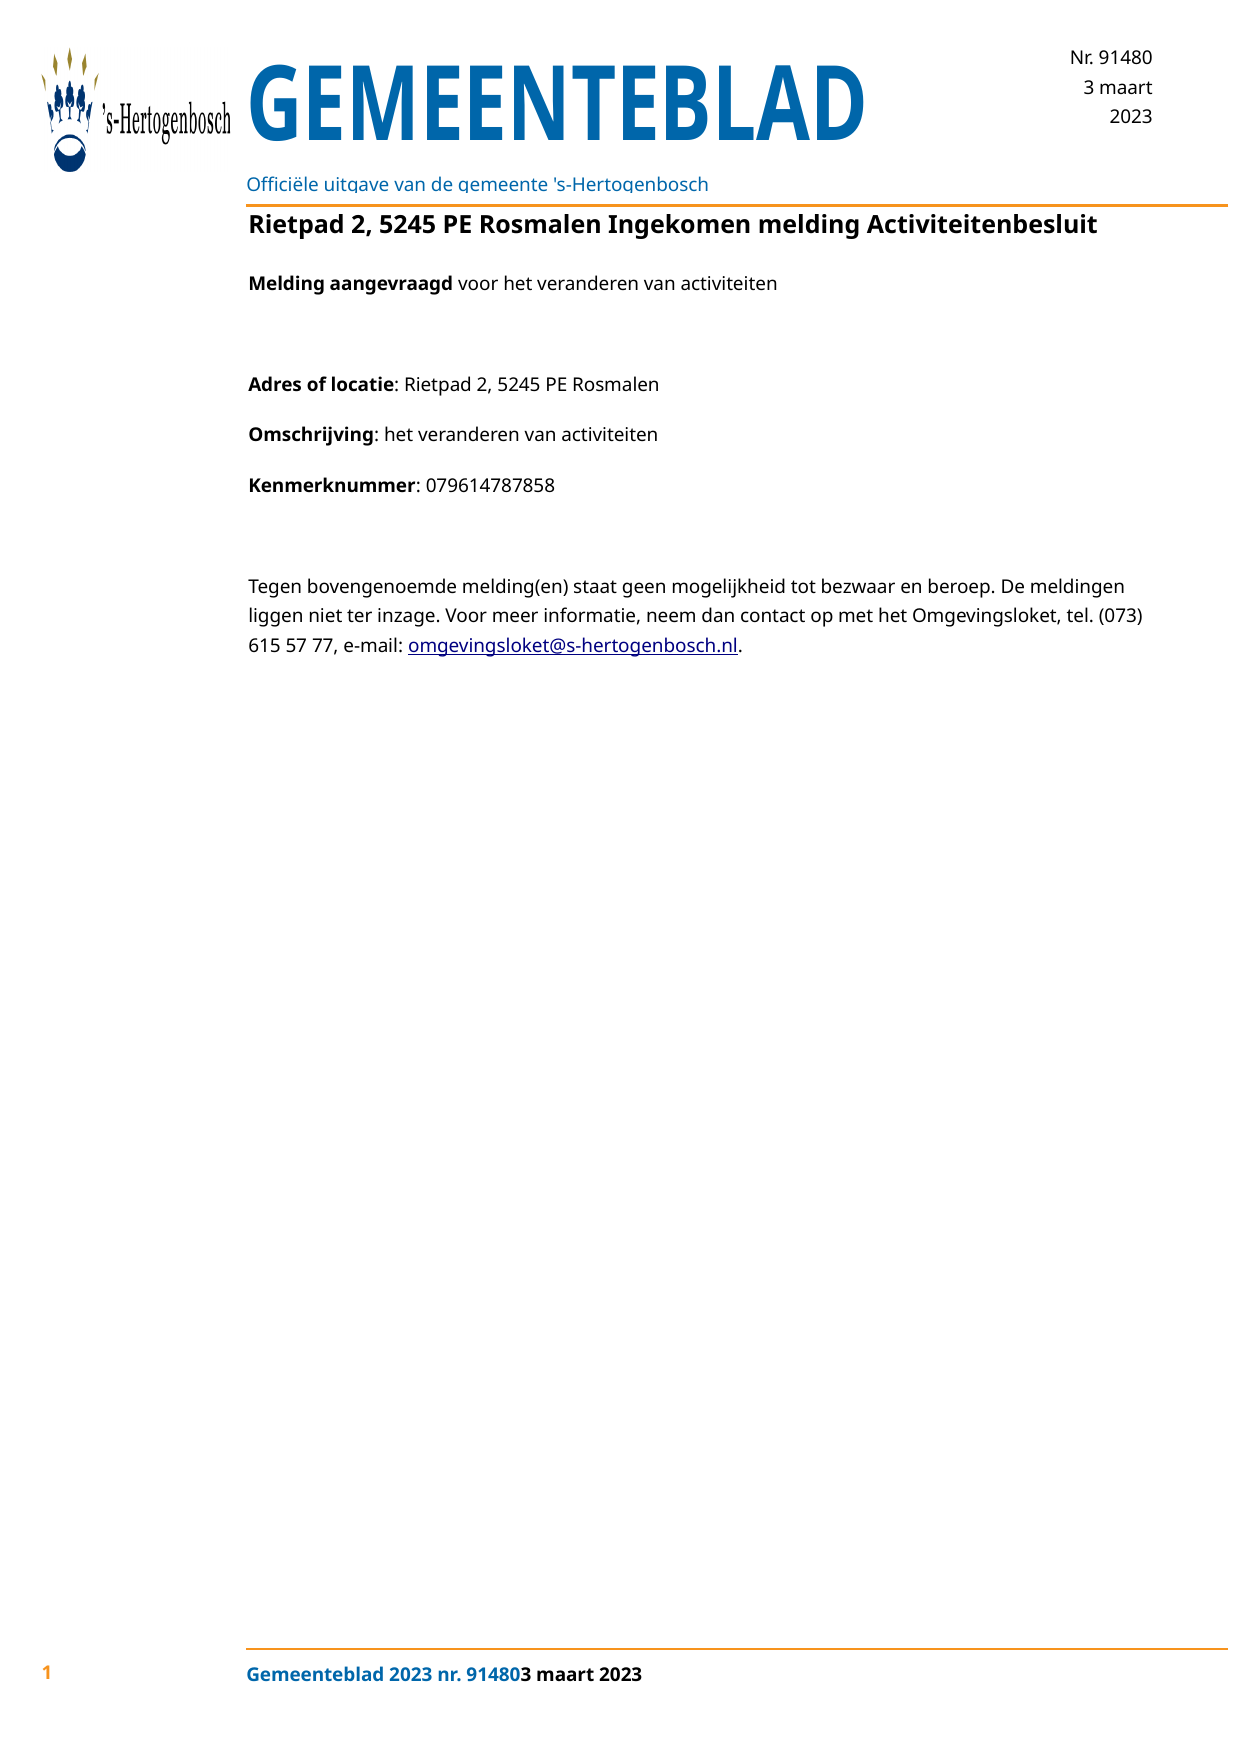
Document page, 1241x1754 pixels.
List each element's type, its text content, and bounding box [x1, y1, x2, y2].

text Kenmerknummer: 079614787858 [248, 472, 1152, 498]
text Rietpad 2, 5245 PE Rosmalen Ingekomen melding Activiteitenbesluit [248, 207, 1152, 241]
text Omschrijving: het veranderen van activiteiten [248, 422, 1152, 447]
text Melding aangevraagd voor het veranderen van activiteiten [248, 270, 1152, 296]
text Tegen bovengenoemde melding(en) staat geen mogelijkheid tot bezwaar en beroep. De meldingen liggen niet ter inzage. Voor meer informatie, neem dan contact op met het Omgevingsloket, tel. (073) 615 57 77, e-mail: omgevingsloket@s-hertogenbosch.nl. [248, 573, 1152, 658]
text Adres of locatie: Rietpad 2, 5245 PE Rosmalen [248, 371, 1152, 397]
picture [41, 47, 231, 172]
